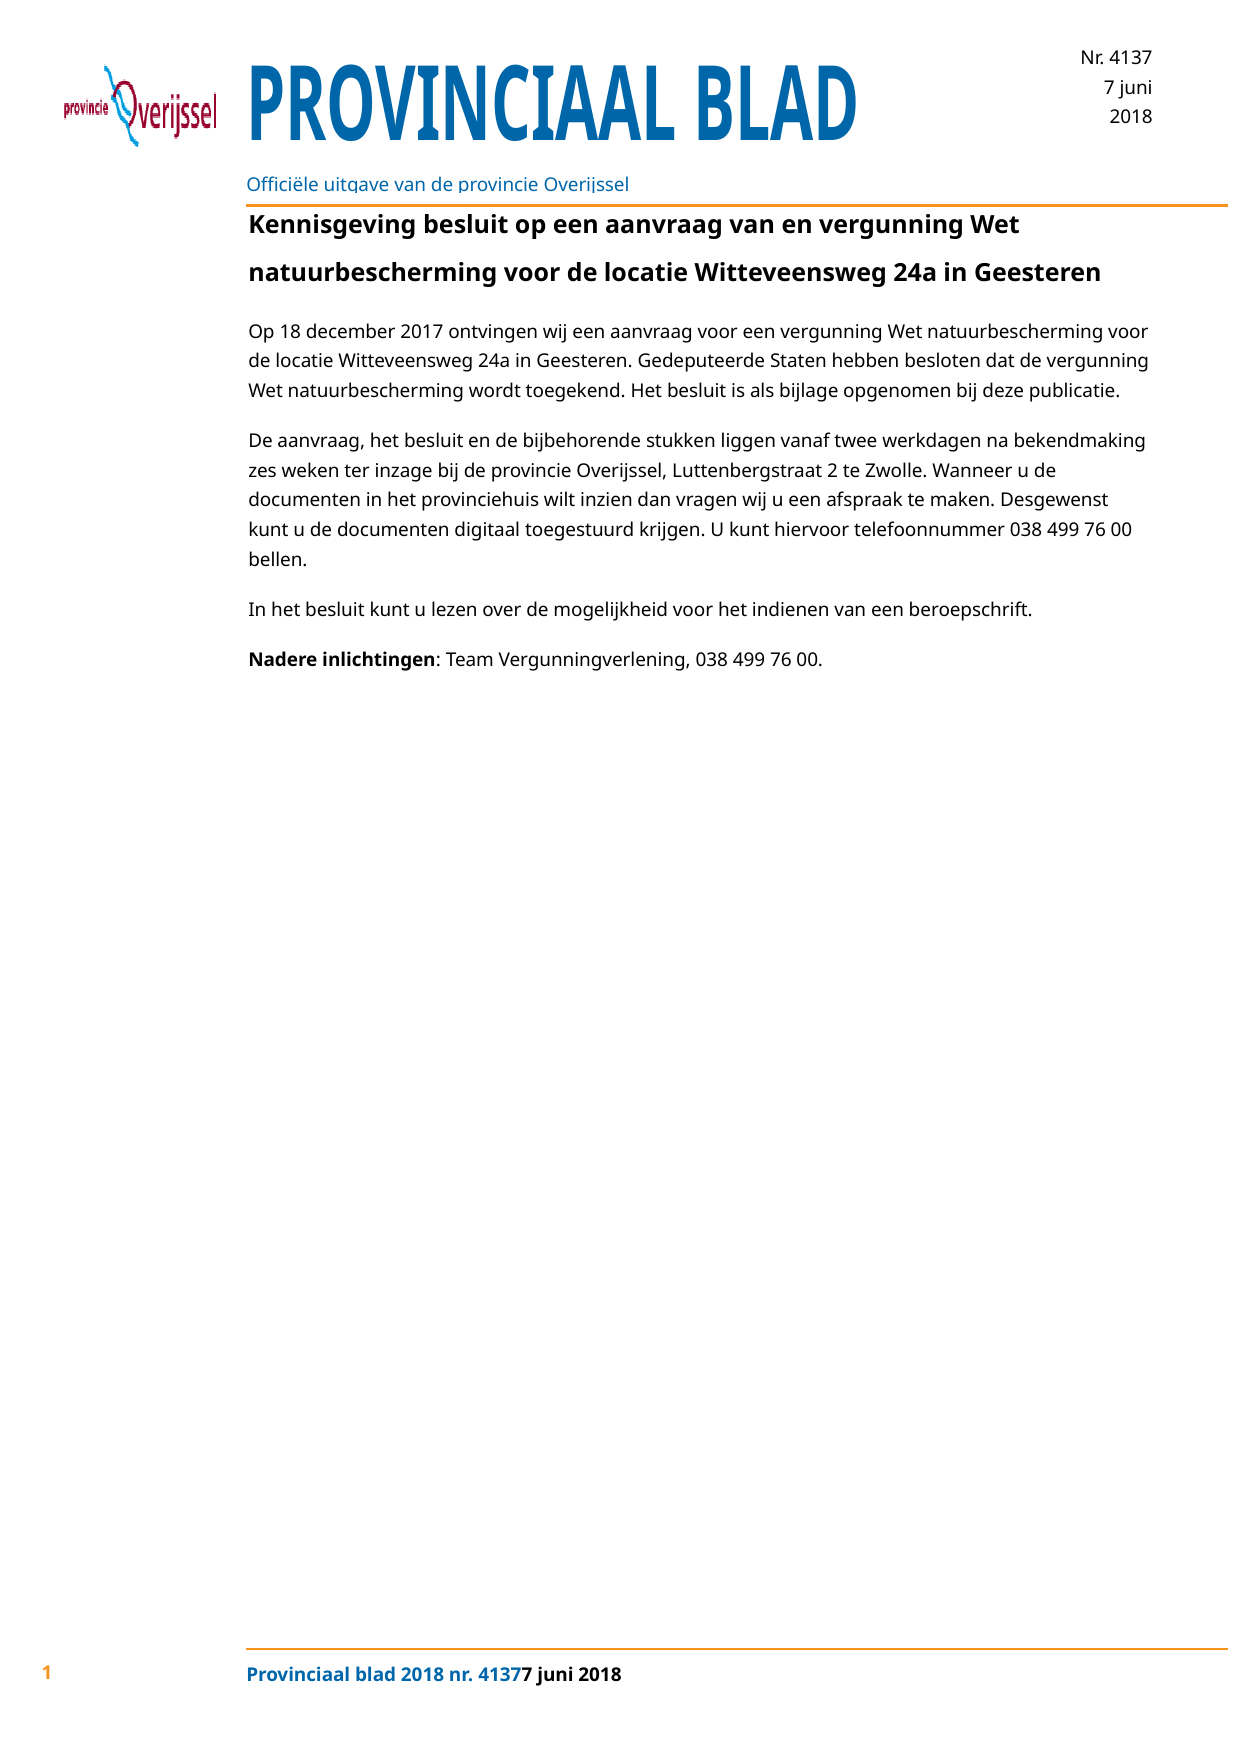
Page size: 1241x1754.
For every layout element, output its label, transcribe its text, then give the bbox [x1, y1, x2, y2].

text Kennisgeving besluit op een aanvraag van en vergunning Wet natuurbescherming voor de locatie Witteveensweg 24a in Geesteren [248, 207, 1152, 288]
picture [41, 47, 231, 172]
text Nadere inlichtingen: Team Vergunningverlening, 038 499 76 00. [248, 647, 1152, 672]
text In het besluit kunt u lezen over de mogelijkheid voor het indienen van een beroepschrift. [248, 596, 1152, 622]
text De aanvraag, het besluit en de bijbehorende stukken liggen vanaf twee werkdagen na bekendmaking zes weken ter inzage bij de provincie Overijssel, Luttenbergstraat 2 te Zwolle. Wanneer u de documenten in het provinciehuis wilt inzien dan vragen wij u een afspraak te maken. Desgewenst kunt u de documenten digitaal toegestuurd krijgen. U kunt hiervoor telefoonnummer 038 499 76 00 bellen. [248, 427, 1152, 572]
text Op 18 december 2017 ontvingen wij een aanvraag voor een vergunning Wet natuurbescherming voor de locatie Witteveensweg 24a in Geesteren. Gedeputeerde Staten hebben besloten dat de vergunning Wet natuurbescherming wordt toegekend. Het besluit is als bijlage opgenomen bij deze publicatie. [248, 318, 1152, 403]
